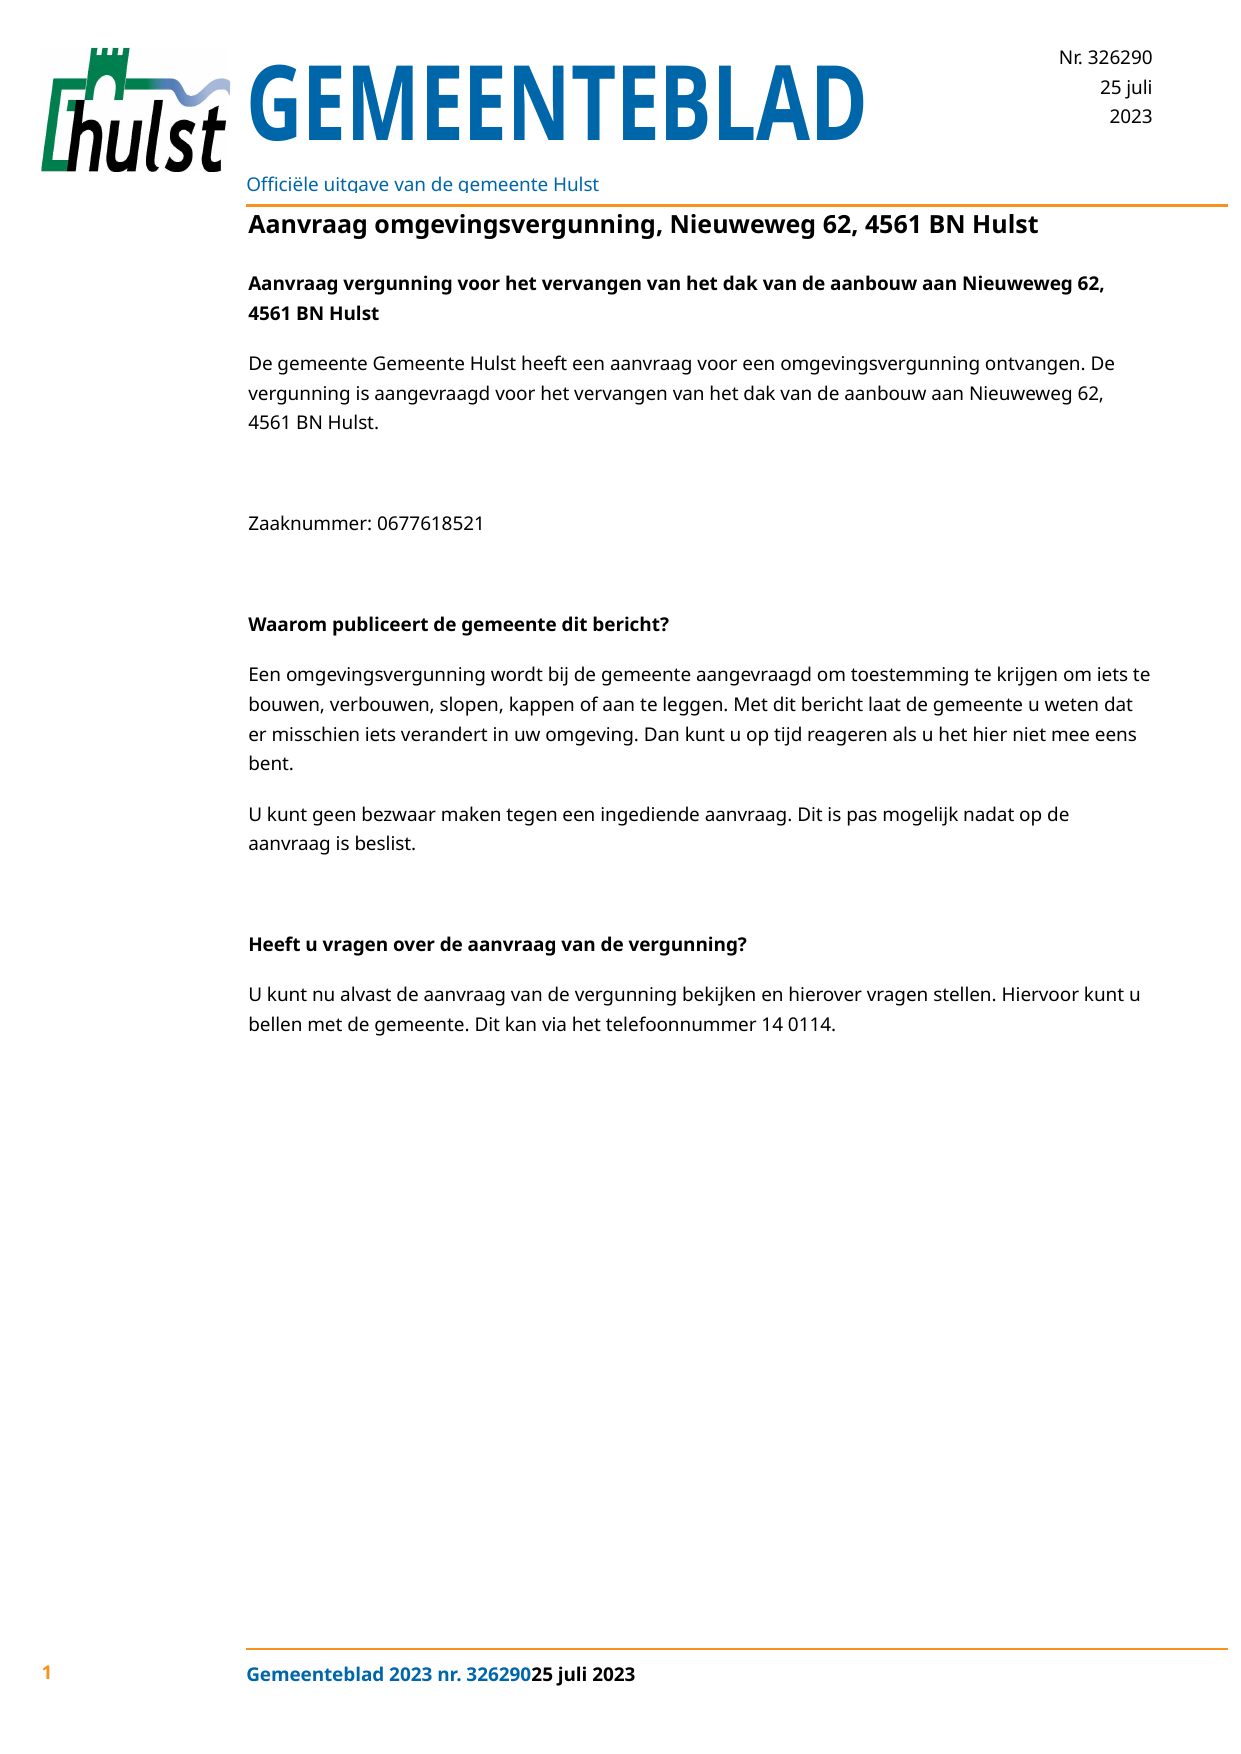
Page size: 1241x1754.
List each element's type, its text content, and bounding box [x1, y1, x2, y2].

text Waarom publiceert de gemeente dit bericht? [248, 611, 1152, 637]
text Aanvraag vergunning voor het vervangen van het dak van de aanbouw aan Nieuweweg 62, 4561 BN Hulst [248, 270, 1152, 326]
text De gemeente Gemeente Hulst heeft een aanvraag voor een omgevingsvergunning ontvangen. De vergunning is aangevraagd voor het vervangen van het dak van de aanbouw aan Nieuweweg 62, 4561 BN Hulst. [248, 350, 1152, 435]
picture [41, 47, 231, 172]
text Zaaknummer: 0677618521 [248, 510, 1152, 536]
text Heeft u vragen over de aanvraag van de vergunning? [248, 931, 1152, 957]
text U kunt geen bezwaar maken tegen een ingediende aanvraag. Dit is pas mogelijk nadat op de aanvraag is beslist. [248, 801, 1152, 856]
text Aanvraag omgevingsvergunning, Nieuweweg 62, 4561 BN Hulst [248, 207, 1152, 241]
text U kunt nu alvast de aanvraag van de vergunning bekijken en hierover vragen stellen. Hiervoor kunt u bellen met de gemeente. Dit kan via het telefoonnummer 14 0114. [248, 982, 1152, 1037]
text Een omgevingsvergunning wordt bij de gemeente aangevraagd om toestemming te krijgen om iets te bouwen, verbouwen, slopen, kappen of aan te leggen. Met dit bericht laat de gemeente u weten dat er misschien iets verandert in uw omgeving. Dan kunt u op tijd reageren als u het hier niet mee eens bent. [248, 662, 1152, 776]
